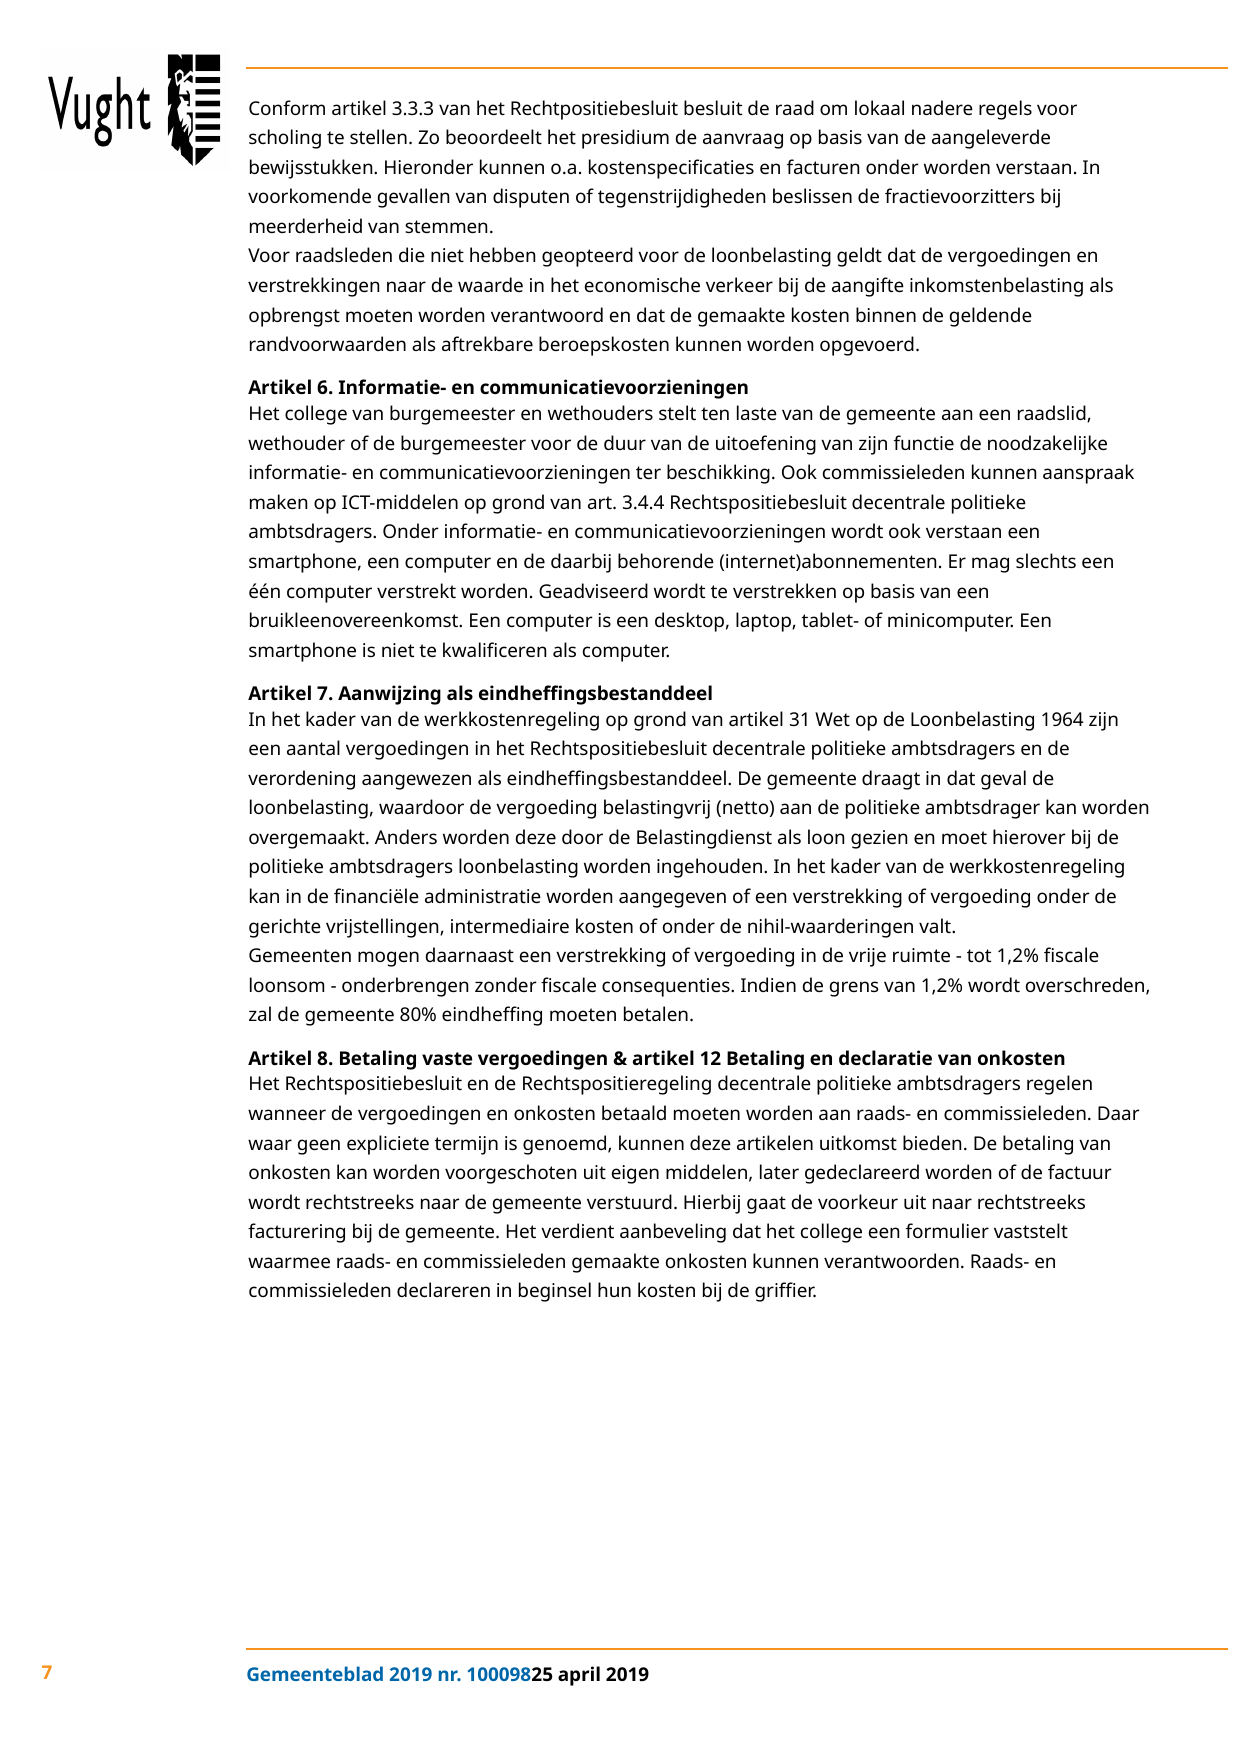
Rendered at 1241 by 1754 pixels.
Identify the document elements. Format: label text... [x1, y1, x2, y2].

text In het kader van de werkkostenregeling op grond van artikel 31 Wet op de Loonbelasting 1964 zijn een aantal vergoedingen in het Rechtspositiebesluit decentrale politieke ambtsdragers en de verordening aangewezen als eindheffingsbestanddeel. De gemeente draagt in dat geval de loonbelasting, waardoor de vergoeding belastingvrij (netto) aan de politieke ambtsdrager kan worden overgemaakt. Anders worden deze door de Belastingdienst als loon gezien en moet hierover bij de politieke ambtsdragers loonbelasting worden ingehouden. In het kader van de werkkostenregeling kan in de financiële administratie worden aangegeven of een verstrekking of vergoeding onder de gerichte vrijstellingen, intermediaire kosten of onder de nihil-waarderingen valt. [248, 706, 1152, 939]
picture [41, 47, 231, 172]
text Het Rechtspositiebesluit en de Rechtspositieregeling decentrale politieke ambtsdragers regelen wanneer de vergoedingen en onkosten betaald moeten worden aan raads- en commissieleden. Daar waar geen expliciete termijn is genoemd, kunnen deze artikelen uitkomst bieden. De betaling van onkosten kan worden voorgeschoten uit eigen middelen, later gedeclareerd worden of de factuur wordt rechtstreeks naar de gemeente verstuurd. Hierbij gaat de voorkeur uit naar rechtstreeks facturering bij de gemeente. Het verdient aanbeveling dat het college een formulier vaststelt waarmee raads- en commissieleden gemaakte onkosten kunnen verantwoorden. Raads- en commissieleden declareren in beginsel hun kosten bij de griffier. [248, 1071, 1152, 1303]
text Artikel 7. Aanwijzing als eindheffingsbestanddeel [248, 680, 1152, 706]
text Voor raadsleden die niet hebben geopteerd voor de loonbelasting geldt dat de vergoedingen en verstrekkingen naar de waarde in het economische verkeer bij de aangifte inkomstenbelasting als opbrengst moeten worden verantwoord en dat de gemaakte kosten binnen de geldende randvoorwaarden als aftrekbare beroepskosten kunnen worden opgevoerd. [248, 243, 1152, 357]
text Artikel 6. Informatie- en communicatievoorzieningen [248, 374, 1152, 400]
text Het college van burgemeester en wethouders stelt ten laste van de gemeente aan een raadslid, wethouder of de burgemeester voor de duur van de uitoefening van zijn functie de noodzakelijke informatie- en communicatievoorzieningen ter beschikking. Ook commissieleden kunnen aanspraak maken op ICT-middelen op grond van art. 3.4.4 Rechtspositiebesluit decentrale politieke ambtsdragers. Onder informatie- en communicatievoorzieningen wordt ook verstaan een smartphone, een computer en de daarbij behorende (internet)abonnementen. Er mag slechts een één computer verstrekt worden. Geadviseerd wordt te verstrekken op basis van een bruikleenovereenkomst. Een computer is een desktop, laptop, tablet- of minicomputer. Een smartphone is niet te kwalificeren als computer. [248, 400, 1152, 663]
text Artikel 8. Betaling vaste vergoedingen & artikel 12 Betaling en declaratie van onkosten [248, 1045, 1152, 1071]
text Conform artikel 3.3.3 van het Rechtpositiebesluit besluit de raad om lokaal nadere regels voor scholing te stellen. Zo beoordeelt het presidium de aanvraag op basis van de aangeleverde bewijsstukken. Hieronder kunnen o.a. kostenspecificaties en facturen onder worden verstaan. In voorkomende gevallen van disputen of tegenstrijdigheden beslissen de fractievoorzitters bij meerderheid van stemmen. [248, 95, 1152, 239]
text Gemeenten mogen daarnaast een verstrekking of vergoeding in de vrije ruimte - tot 1,2% fiscale loonsom - onderbrengen zonder fiscale consequenties. Indien de grens van 1,2% wordt overschreden, zal de gemeente 80% eindheffing moeten betalen. [248, 942, 1152, 1027]
